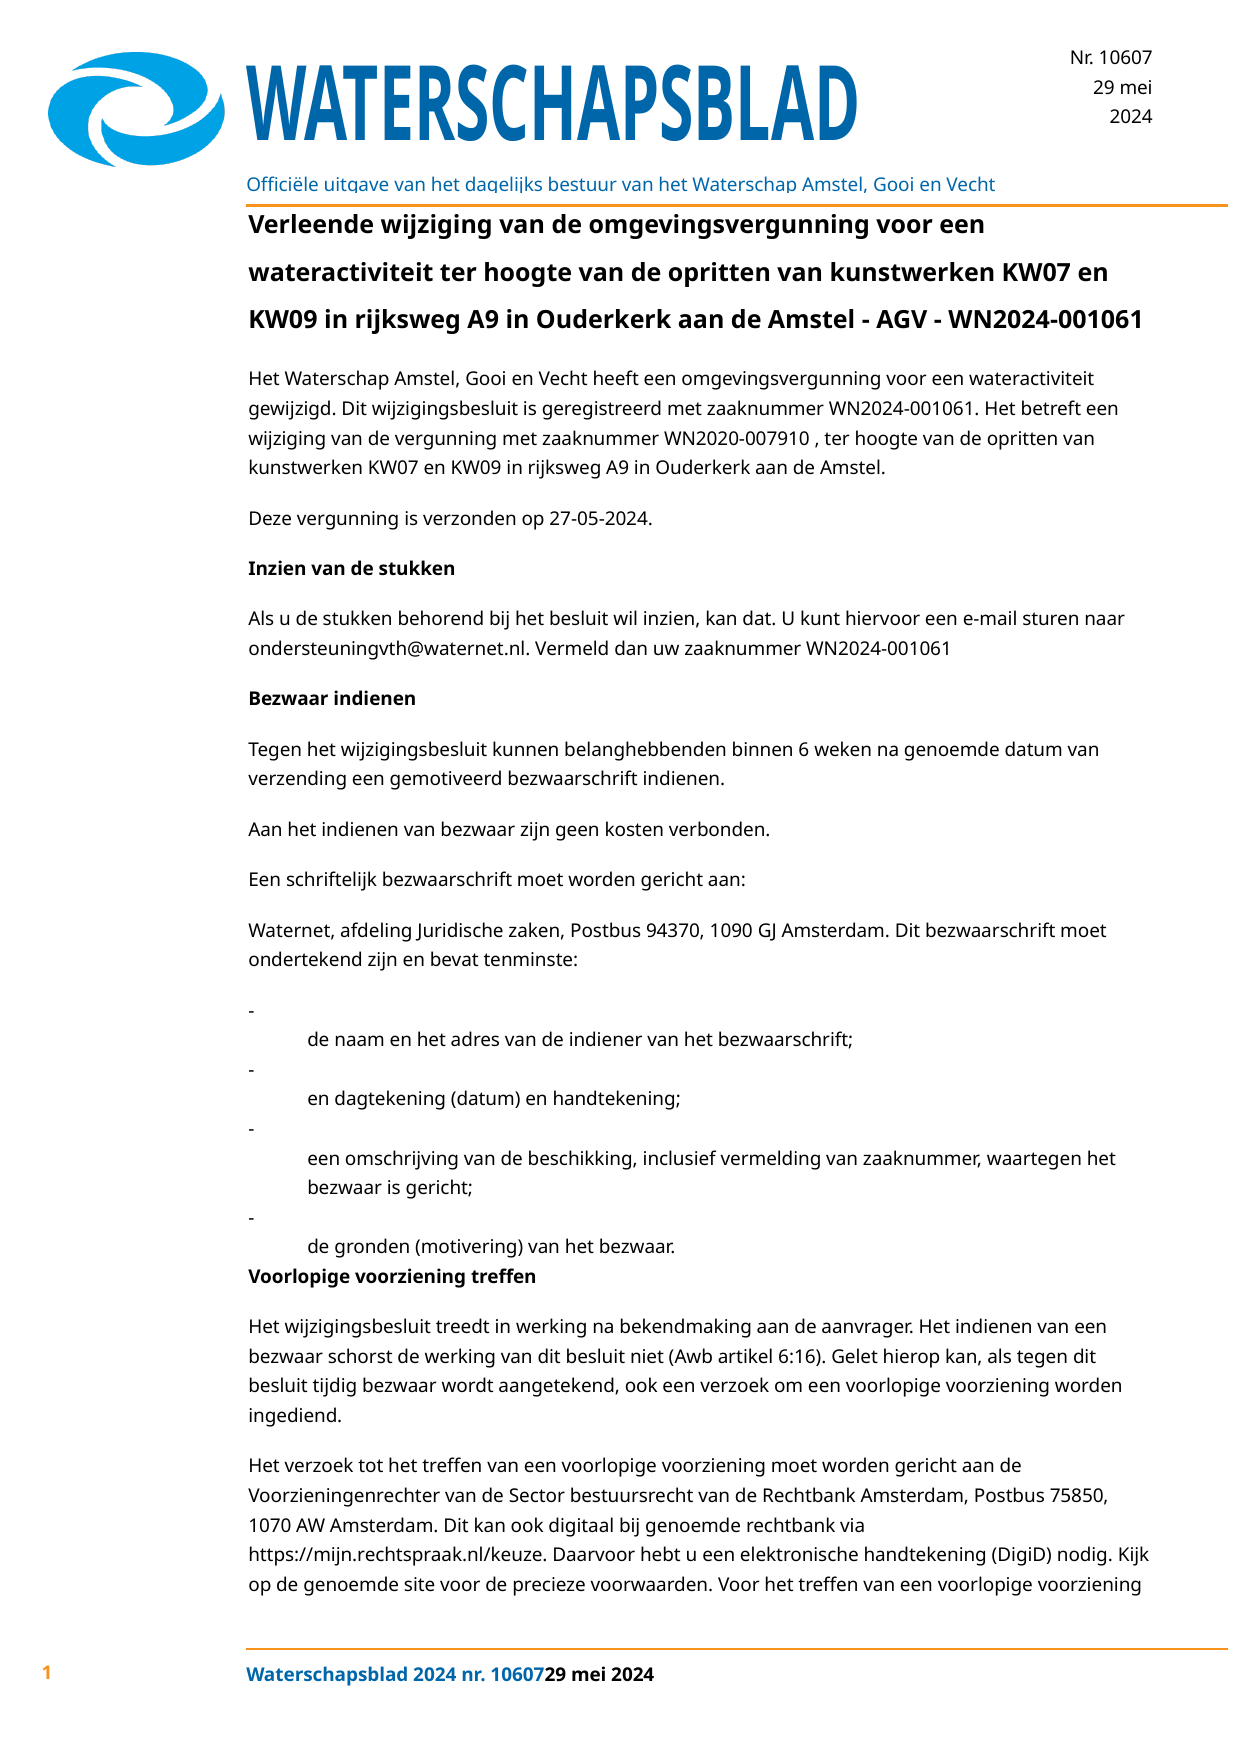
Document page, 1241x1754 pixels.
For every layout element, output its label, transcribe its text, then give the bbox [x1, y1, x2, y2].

list de gronden (motivering) van het bezwaar. [248, 1233, 1152, 1259]
list de naam en het adres van de indiener van het bezwaarschrift; [248, 1026, 1152, 1052]
text Als u de stukken behorend bij het besluit wil inzien, kan dat. U kunt hiervoor een e-mail sturen naar ondersteuningvth@waternet.nl. Vermeld dan uw zaaknummer WN2024-001061 [248, 606, 1152, 661]
text Bezwaar indienen [248, 686, 1152, 711]
text Verleende wijziging van de omgevingsvergunning voor een wateractiviteit ter hoogte van de opritten van kunstwerken KW07 en KW09 in rijksweg A9 in Ouderkerk aan de Amstel - AGV - WN2024-001061 [248, 207, 1152, 336]
text Waternet, afdeling Juridische zaken, Postbus 94370, 1090 GJ Amsterdam. Dit bezwaarschrift moet ondertekend zijn en bevat tenminste: [248, 917, 1152, 972]
text Aan het indienen van bezwaar zijn geen kosten verbonden. [248, 816, 1152, 842]
text Voorlopige voorziening treffen [248, 1263, 1152, 1289]
list een omschrijving van de beschikking, inclusief vermelding van zaaknummer, waartegen het bezwaar is gericht; [248, 1145, 1152, 1200]
text Een schriftelijk bezwaarschrift moet worden gericht aan: [248, 866, 1152, 892]
text Deze vergunning is verzonden op 27-05-2024. [248, 505, 1152, 530]
text Het Waterschap Amstel, Gooi en Vecht heeft een omgevingsvergunning voor een wateractiviteit gewijzigd. Dit wijzigingsbesluit is geregistreerd met zaaknummer WN2024-001061. Het betreft een wijziging van de vergunning met zaaknummer WN2020-007910 , ter hoogte van de opritten van kunstwerken KW07 en KW09 in rijksweg A9 in Ouderkerk aan de Amstel. [248, 366, 1152, 480]
text Het verzoek tot het treffen van een voorlopige voorziening moet worden gericht aan de Voorzieningenrechter van de Sector bestuursrecht van de Rechtbank Amsterdam, Postbus 75850, 1070 AW Amsterdam. Dit kan ook digitaal bij genoemde rechtbank via https://mijn.rechtspraak.nl/keuze. Daarvoor hebt u een elektronische handtekening (DigiD) nodig. Kijk op de genoemde site voor de precieze voorwaarden. Voor het treffen van een voorlopige voorziening [248, 1453, 1152, 1597]
text Inzien van de stukken [248, 555, 1152, 581]
text Het wijzigingsbesluit treedt in werking na bekendmaking aan de aanvrager. Het indienen van een bezwaar schorst de werking van dit besluit niet (Awb artikel 6:16). Gelet hierop kan, als tegen dit besluit tijdig bezwaar wordt aangetekend, ook een verzoek om een voorlopige voorziening worden ingediend. [248, 1313, 1152, 1428]
text Tegen het wijzigingsbesluit kunnen belanghebbenden binnen 6 weken na genoemde datum van verzending een gemotiveerd bezwaarschrift indienen. [248, 736, 1152, 791]
picture [41, 47, 231, 172]
list en dagtekening (datum) en handtekening; [248, 1086, 1152, 1111]
